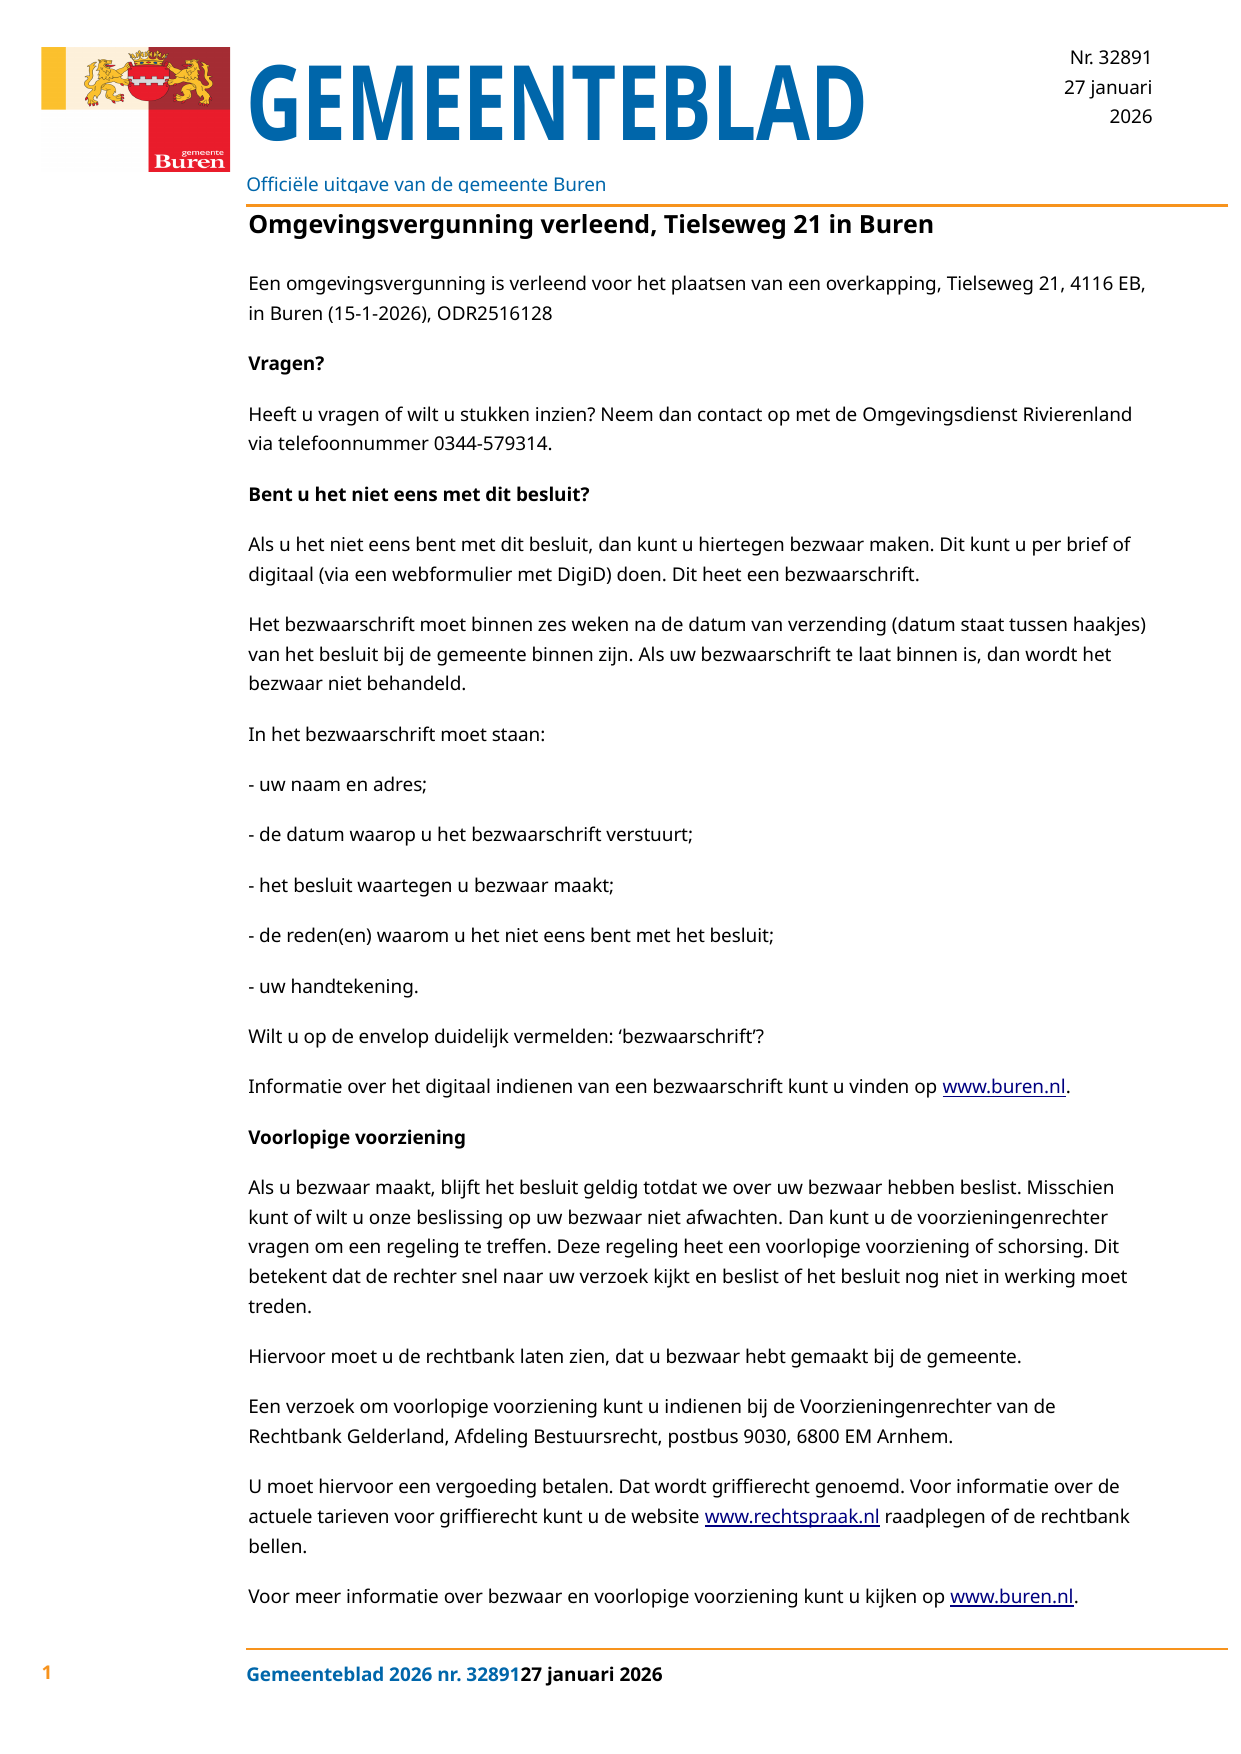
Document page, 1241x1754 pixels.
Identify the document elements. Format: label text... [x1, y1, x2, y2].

text - uw naam en adres; [248, 771, 1152, 797]
text U moet hiervoor een vergoeding betalen. Dat wordt griffierecht genoemd. Voor informatie over de actuele tarieven voor griffierecht kunt u de website www.rechtspraak.nl raadplegen of de rechtbank bellen. [248, 1474, 1152, 1558]
text Omgevingsvergunning verleend, Tielseweg 21 in Buren [248, 207, 1152, 241]
text - de reden(en) waarom u het niet eens bent met het besluit; [248, 922, 1152, 948]
text Wilt u op de envelop duidelijk vermelden: ‘bezwaarschrift’? [248, 1023, 1152, 1049]
text Als u bezwaar maakt, blijft het besluit geldig totdat we over uw bezwaar hebben beslist. Misschien kunt of wilt u onze beslissing op uw bezwaar niet afwachten. Dan kunt u de voorzieningenrechter vragen om een regeling te treffen. Deze regeling heet een voorlopige voorziening of schorsing. Dit betekent dat de rechter snel naar uw verzoek kijkt en beslist of het besluit nog niet in werking moet treden. [248, 1174, 1152, 1318]
text In het bezwaarschrift moet staan: [248, 721, 1152, 746]
text Een verzoek om voorlopige voorziening kunt u indienen bij de Voorzieningenrechter van de Rechtbank Gelderland, Afdeling Bestuursrecht, postbus 9030, 6800 EM Arnhem. [248, 1394, 1152, 1449]
text Voorlopige voorziening [248, 1124, 1152, 1150]
text - uw handtekening. [248, 973, 1152, 998]
text - het besluit waartegen u bezwaar maakt; [248, 872, 1152, 898]
text Een omgevingsvergunning is verleend voor het plaatsen van een overkapping, Tielseweg 21, 4116 EB, in Buren (15-1-2026), ODR2516128 [248, 270, 1152, 326]
text Bent u het niet eens met dit besluit? [248, 481, 1152, 506]
text Informatie over het digitaal indienen van een bezwaarschrift kunt u vinden op www.buren.nl. [248, 1074, 1152, 1099]
text - de datum waarop u het bezwaarschrift verstuurt; [248, 822, 1152, 847]
text Hiervoor moet u de rechtbank laten zien, dat u bezwaar hebt gemaakt bij de gemeente. [248, 1343, 1152, 1369]
text Heeft u vragen of wilt u stukken inzien? Neem dan contact op met de Omgevingsdienst Rivierenland via telefoonnummer 0344-579314. [248, 401, 1152, 456]
text Als u het niet eens bent met dit besluit, dan kunt u hiertegen bezwaar maken. Dit kunt u per brief of digitaal (via een webformulier met DigiD) doen. Dit heet een bezwaarschrift. [248, 531, 1152, 586]
text Voor meer informatie over bezwaar en voorlopige voorziening kunt u kijken op www.buren.nl. [248, 1583, 1152, 1609]
text Het bezwaarschrift moet binnen zes weken na de datum van verzending (datum staat tussen haakjes) van het besluit bij de gemeente binnen zijn. Als uw bezwaarschrift te laat binnen is, dan wordt het bezwaar niet behandeld. [248, 611, 1152, 696]
picture [41, 47, 231, 172]
text Vragen? [248, 350, 1152, 376]
